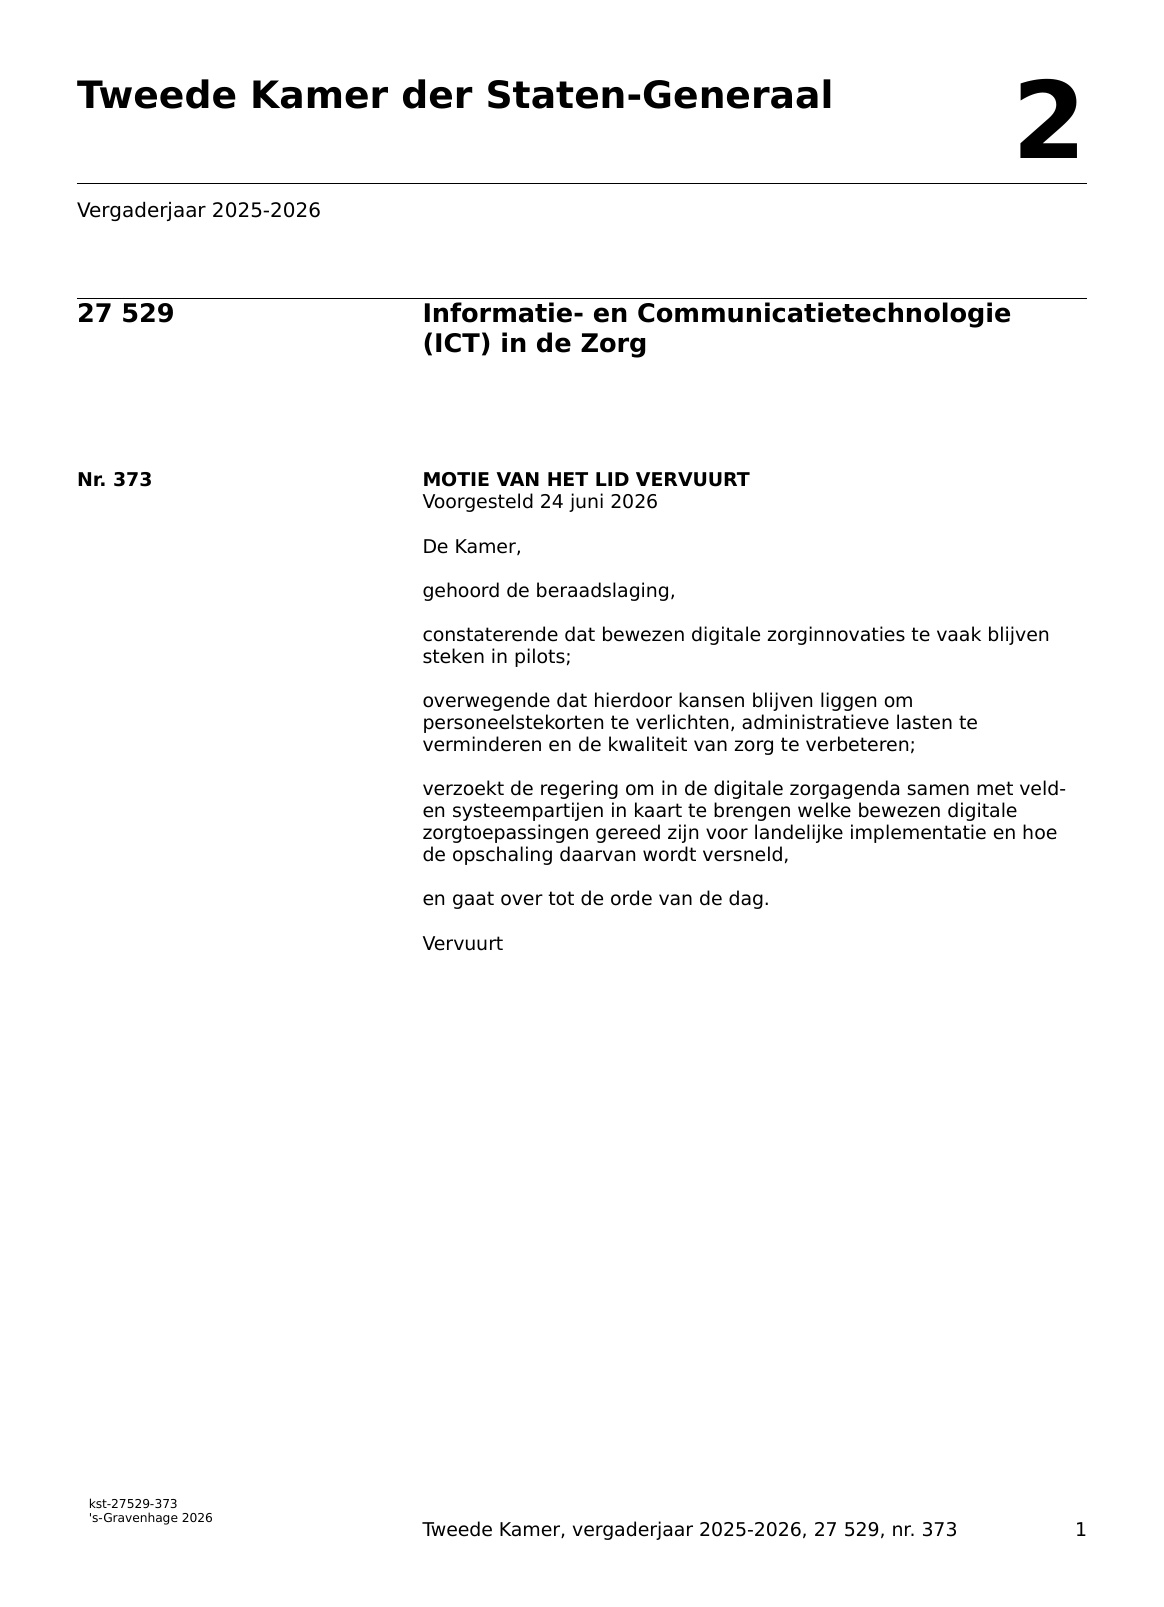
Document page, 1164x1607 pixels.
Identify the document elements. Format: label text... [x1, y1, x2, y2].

text verzoekt de regering om in de digitale zorgagenda samen met veld- en systeempartijen in kaart te brengen welke bewezen digitale zorgtoepassingen gereed zijn voor landelijke implementatie en hoe de opschaling daarvan wordt versneld, [422, 778, 1087, 866]
table_header Tweede Kamer der Staten-Generaal [77, 59, 886, 183]
subtitle 27 529 Informatie- en Communicatietechnologie (ICT) in de Zorg [77, 299, 1087, 358]
table_header 2 [886, 59, 1087, 183]
text kst-27529-373 [88, 1497, 323, 1511]
text Voorgesteld 24 juni 2026 [422, 491, 1087, 513]
table_cell Vergaderjaar 2025-2026 [77, 184, 1087, 298]
text overwegende dat hierdoor kansen blijven liggen om personeelstekorten te verlichten, administratieve lasten te verminderen en de kwaliteit van zorg te verbeteren; [422, 690, 1087, 756]
text en gaat over tot de orde van de dag. [422, 888, 1087, 910]
text gehoord de beraadslaging, [422, 580, 1087, 602]
text De Kamer, [422, 536, 1087, 557]
subtitle Nr. 373 MOTIE VAN HET LID VERVUURT [77, 469, 1087, 491]
text constaterende dat bewezen digitale zorginnovaties te vaak blijven steken in pilots; [422, 624, 1087, 668]
text 's-Gravenhage 2026 [88, 1511, 323, 1525]
text Vervuurt [422, 932, 1087, 954]
